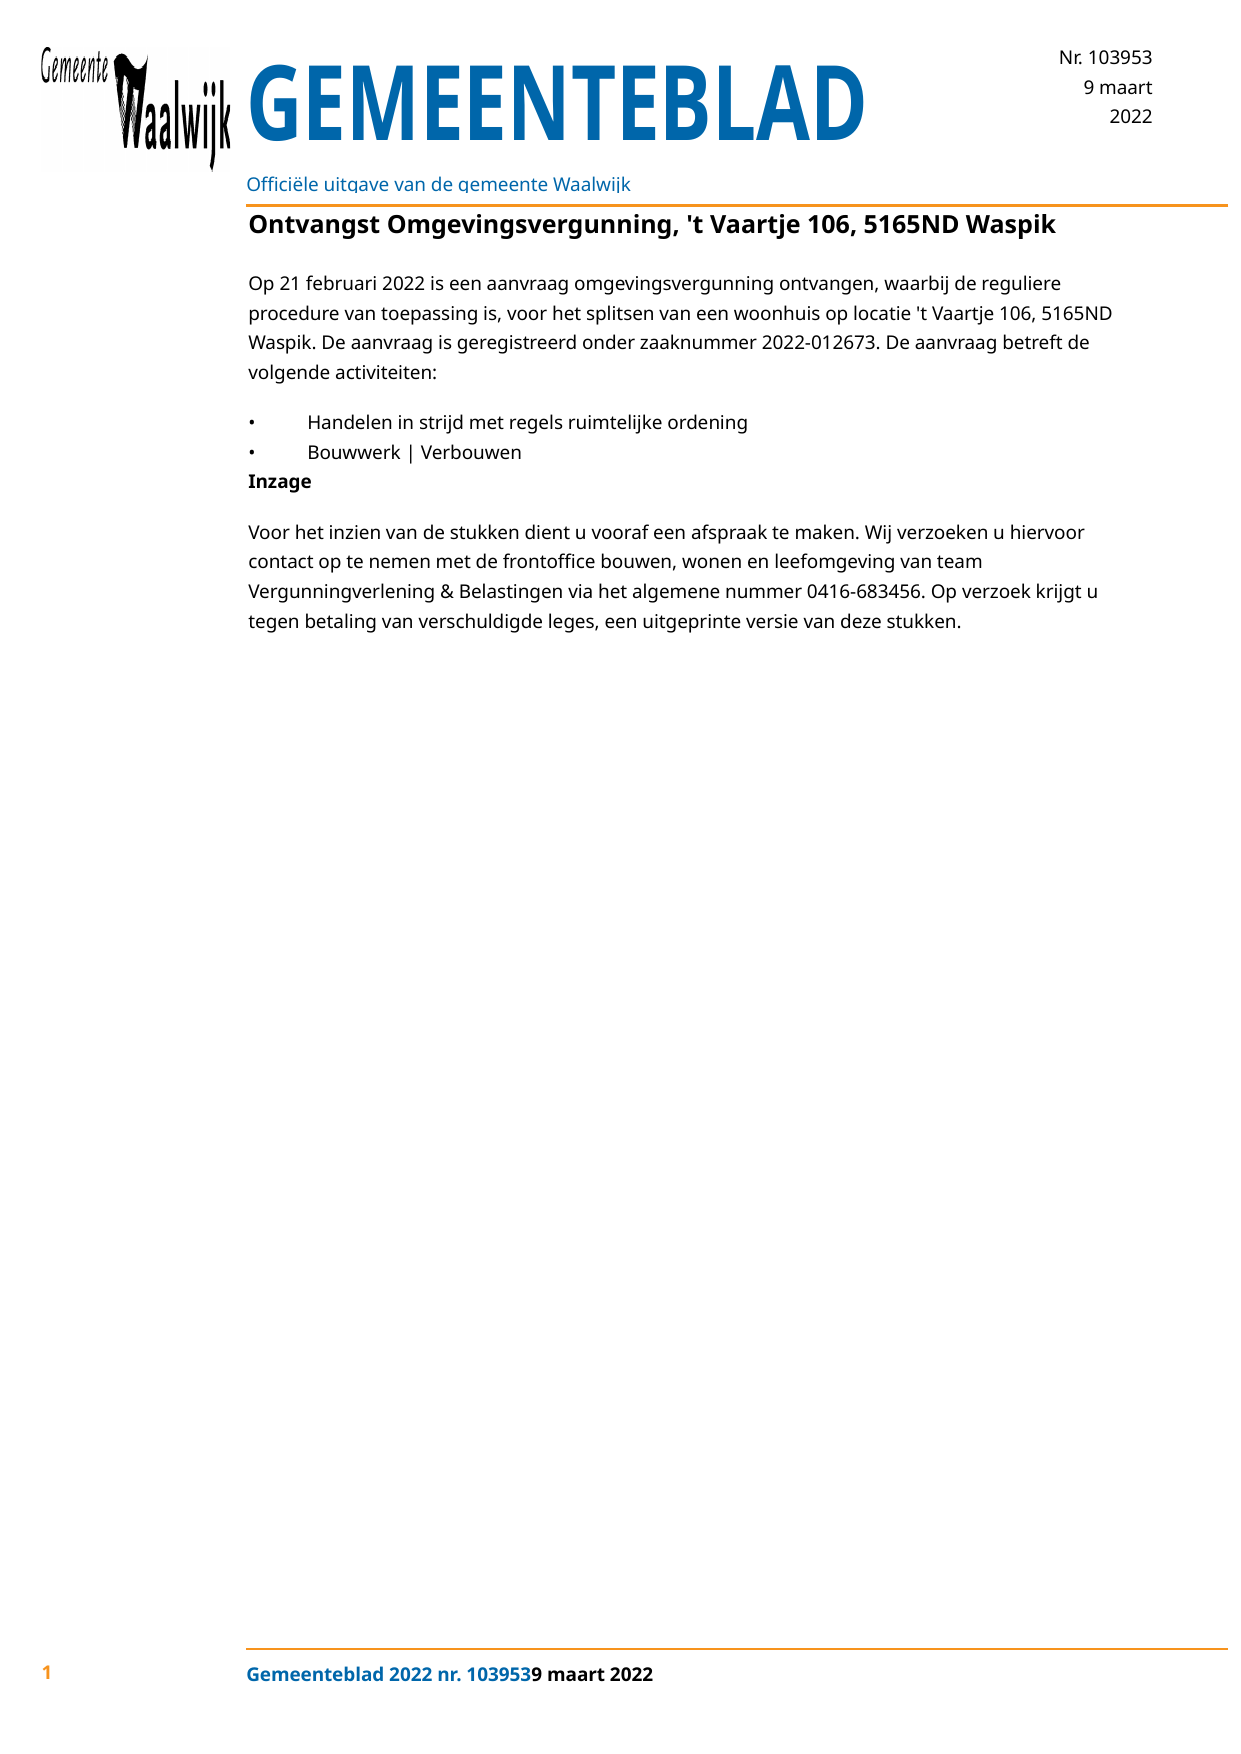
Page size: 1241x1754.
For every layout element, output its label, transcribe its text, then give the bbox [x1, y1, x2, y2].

text Inzage [248, 469, 1152, 494]
text Op 21 februari 2022 is een aanvraag omgevingsvergunning ontvangen, waarbij de reguliere procedure van toepassing is, voor het splitsen van een woonhuis op locatie 't Vaartje 106, 5165ND Waspik. De aanvraag is geregistreerd onder zaaknummer 2022-012673. De aanvraag betreft de volgende activiteiten: [248, 270, 1152, 385]
picture [41, 47, 231, 172]
list Handelen in strijd met regels ruimtelijke ordening [248, 409, 1152, 435]
text Voor het inzien van de stukken dient u vooraf een afspraak te maken. Wij verzoeken u hiervoor contact op te nemen met de frontoffice bouwen, wonen en leefomgeving van team Vergunningverlening & Belastingen via het algemene nummer 0416-683456. Op verzoek krijgt u tegen betaling van verschuldigde leges, een uitgeprinte versie van deze stukken. [248, 519, 1152, 633]
list Bouwwerk | Verbouwen [248, 439, 1152, 465]
text Ontvangst Omgevingsvergunning, 't Vaartje 106, 5165ND Waspik [248, 207, 1152, 241]
